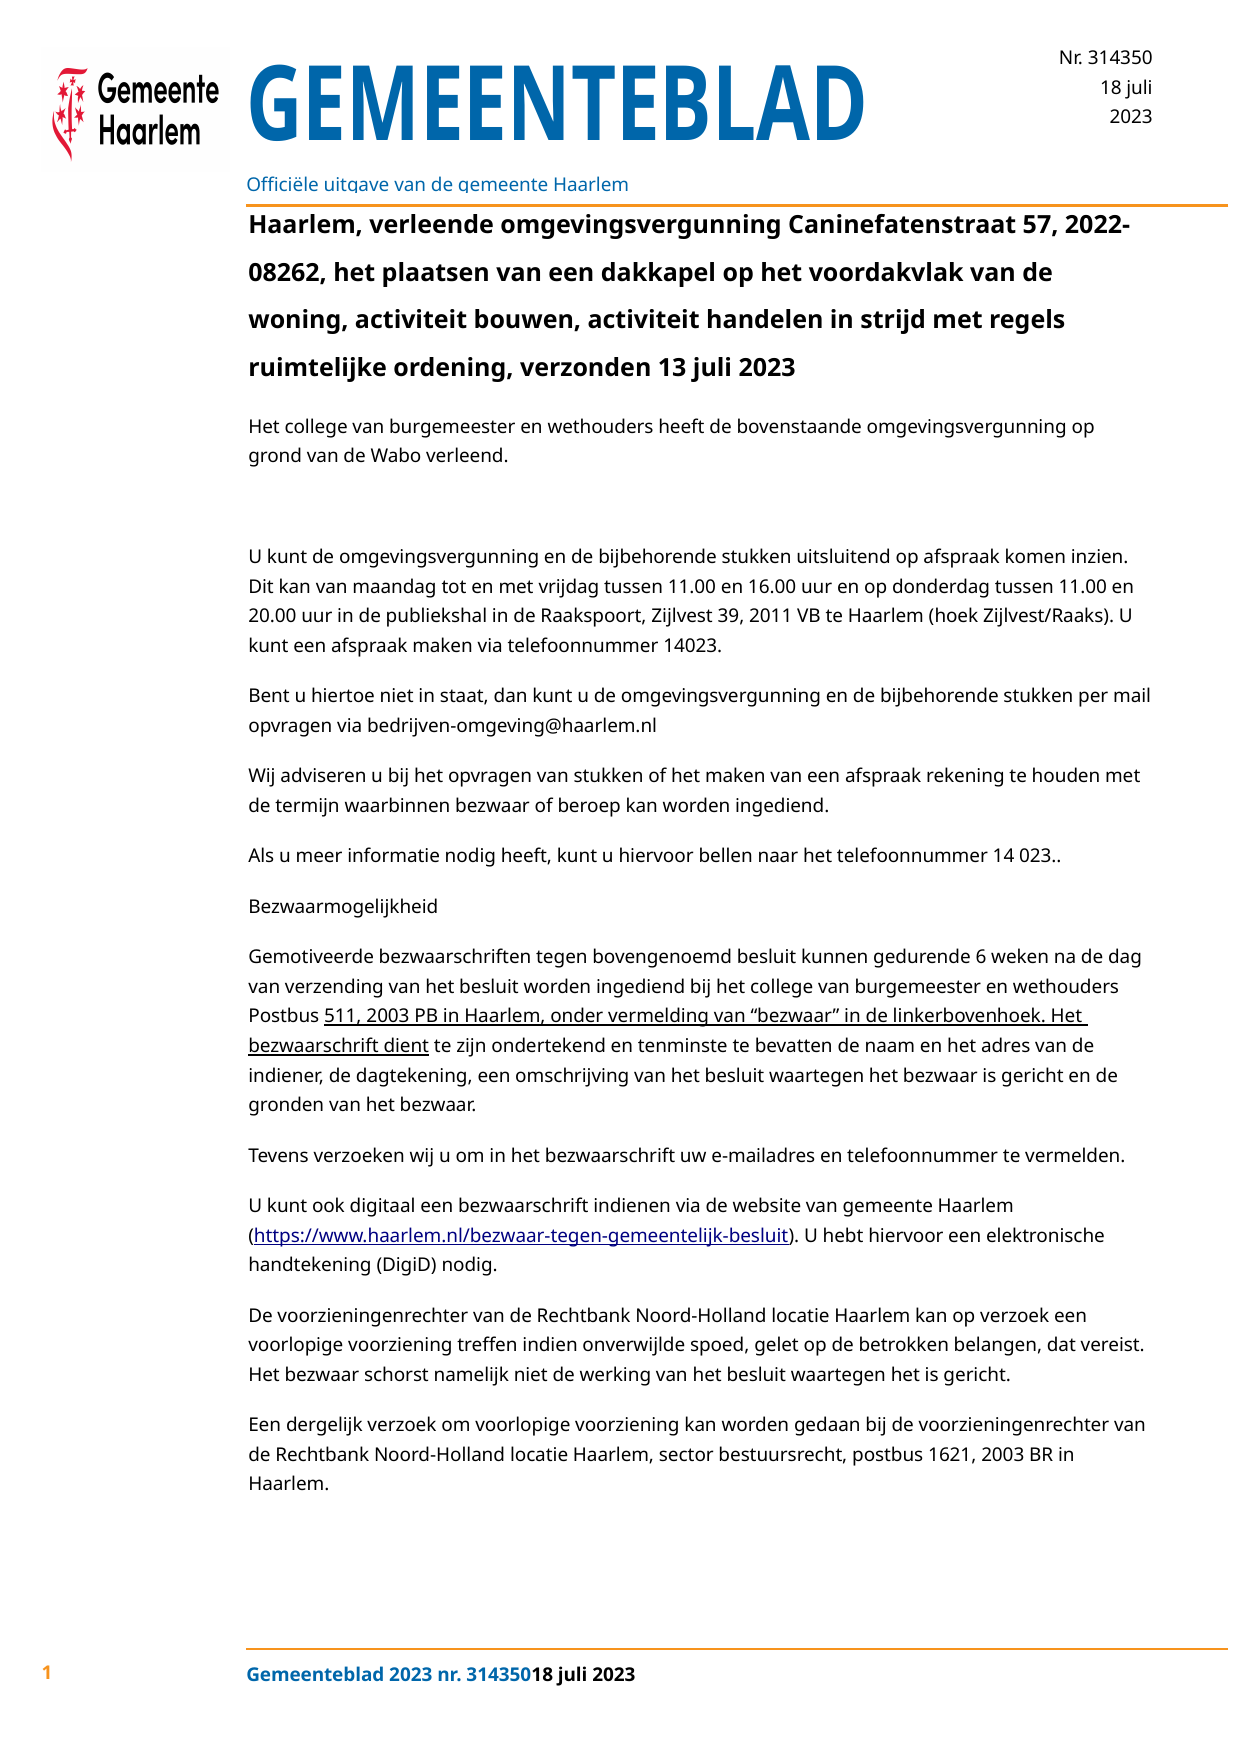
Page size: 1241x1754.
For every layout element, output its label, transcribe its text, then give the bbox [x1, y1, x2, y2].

picture [41, 47, 231, 172]
text Wij adviseren u bij het opvragen van stukken of het maken van een afspraak rekening te houden met de termijn waarbinnen bezwaar of beroep kan worden ingediend. [248, 763, 1152, 818]
text Als u meer informatie nodig heeft, kunt u hiervoor bellen naar het telefoonnummer 14 023.. [248, 843, 1152, 868]
text U kunt de omgevingsvergunning en de bijbehorende stukken uitsluitend op afspraak komen inzien. Dit kan van maandag tot en met vrijdag tussen 11.00 en 16.00 uur en op donderdag tussen 11.00 en 20.00 uur in de publiekshal in de Raakspoort, Zijlvest 39, 2011 VB te Haarlem (hoek Zijlvest/Raaks). U kunt een afspraak maken via telefoonnummer 14023. [248, 543, 1152, 658]
text De voorzieningenrechter van de Rechtbank Noord-Holland locatie Haarlem kan op verzoek een voorlopige voorziening treffen indien onverwijlde spoed, gelet op de betrokken belangen, dat vereist. Het bezwaar schorst namelijk niet de werking van het besluit waartegen het is gericht. [248, 1302, 1152, 1387]
text Gemotiveerde bezwaarschriften tegen bovengenoemd besluit kunnen gedurende 6 weken na de dag van verzending van het besluit worden ingediend bij het college van burgemeester en wethouders Postbus 511, 2003 PB in Haarlem, onder vermelding van “bezwaar” in de linkerbovenhoek. Het bezwaarschrift dient te zijn ondertekend en tenminste te bevatten de naam en het adres van de indiener, de dagtekening, een omschrijving van het besluit waartegen het bezwaar is gericht en de gronden van het bezwaar. [248, 943, 1152, 1117]
text U kunt ook digitaal een bezwaarschrift indienen via de website van gemeente Haarlem (https://www.haarlem.nl/bezwaar-tegen-gemeentelijk-besluit). U hebt hiervoor een elektronische handtekening (DigiD) nodig. [248, 1192, 1152, 1277]
text Bent u hiertoe niet in staat, dan kunt u de omgevingsvergunning en de bijbehorende stukken per mail opvragen via bedrijven-omgeving@haarlem.nl [248, 683, 1152, 738]
text Het college van burgemeester en wethouders heeft de bovenstaande omgevingsvergunning op grond van de Wabo verleend. [248, 413, 1152, 468]
text Haarlem, verleende omgevingsvergunning Caninefatenstraat 57, 2022-08262, het plaatsen van een dakkapel op het voordakvlak van de woning, activiteit bouwen, activiteit handelen in strijd met regels ruimtelijke ordening, verzonden 13 juli 2023 [248, 207, 1152, 384]
text Bezwaarmogelijkheid [248, 893, 1152, 919]
text Tevens verzoeken wij u om in het bezwaarschrift uw e-mailadres en telefoonnummer te vermelden. [248, 1142, 1152, 1168]
text Een dergelijk verzoek om voorlopige voorziening kan worden gedaan bij de voorzieningenrechter van de Rechtbank Noord-Holland locatie Haarlem, sector bestuursrecht, postbus 1621, 2003 BR in Haarlem. [248, 1411, 1152, 1496]
